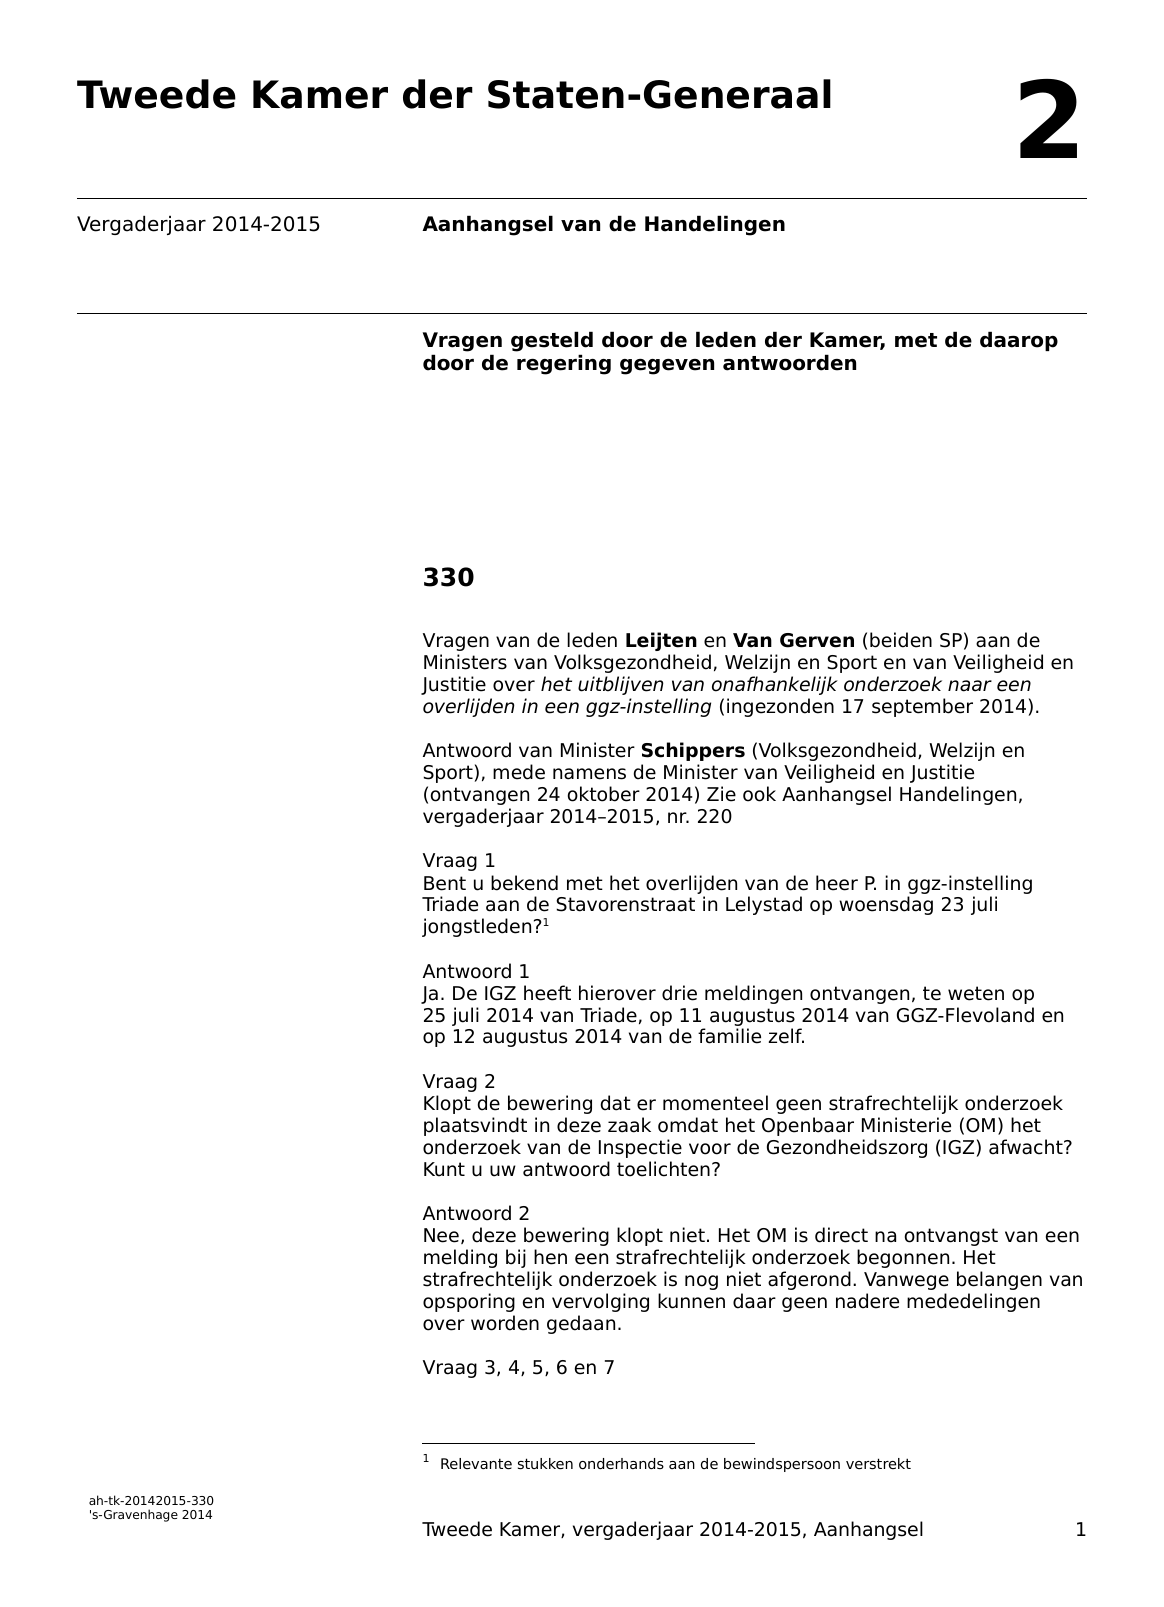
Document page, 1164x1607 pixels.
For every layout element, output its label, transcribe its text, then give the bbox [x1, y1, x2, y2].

text Vraag 2 [422, 1071, 1087, 1093]
text Vragen van de leden Leijten en Van Gerven (beiden SP) aan de Ministers van Volksgezondheid, Welzijn en Sport en van Veiligheid en Justitie over het uitblijven van onafhankelijk onderzoek naar een overlijden in een ggz-instelling (ingezonden 17 september 2014). [422, 630, 1087, 718]
text Relevante stukken onderhands aan de bewindspersoon verstrekt [422, 1452, 1087, 1474]
table_header 2 [886, 59, 1087, 198]
text Ja. De IGZ heeft hierover drie meldingen ontvangen, te weten op 25 juli 2014 van Triade, op 11 augustus 2014 van GGZ-Flevoland en op 12 augustus 2014 van de familie zelf. [422, 982, 1087, 1048]
table_cell Aanhangsel van de Handelingen [422, 199, 1087, 313]
table_cell [77, 314, 422, 375]
text Klopt de bewering dat er momenteel geen strafrechtelijk onderzoek plaatsvindt in deze zaak omdat het Openbaar Ministerie (OM) het onderzoek van de Inspectie voor de Gezondheidszorg (IGZ) afwacht? Kunt u uw antwoord toelichten? [422, 1093, 1087, 1181]
text 330 [422, 563, 1087, 592]
text Antwoord van Minister Schippers (Volksgezondheid, Welzijn en Sport), mede namens de Minister van Veiligheid en Justitie (ontvangen 24 oktober 2014) Zie ook Aanhangsel Handelingen, vergaderjaar 2014–2015, nr. 220 [422, 740, 1087, 828]
text Antwoord 1 [422, 961, 1087, 982]
text Antwoord 2 [422, 1203, 1087, 1225]
text Vraag 3, 4, 5, 6 en 7 [422, 1357, 1087, 1379]
text 's-Gravenhage 2014 [88, 1508, 323, 1522]
text Nee, deze bewering klopt niet. Het OM is direct na ontvangst van een melding bij hen een strafrechtelijk onderzoek begonnen. Het strafrechtelijk onderzoek is nog niet afgerond. Vanwege belangen van opsporing en vervolging kunnen daar geen nadere mededelingen over worden gedaan. [422, 1225, 1087, 1334]
text ah-tk-20142015-330 [88, 1494, 323, 1508]
table_header Tweede Kamer der Staten-Generaal [77, 59, 886, 198]
text Bent u bekend met het overlijden van de heer P. in ggz-instelling Triade aan de Stavorenstraat in Lelystad op woensdag 23 juli jongstleden? [422, 872, 1087, 938]
table_cell Vergaderjaar 2014-2015 [77, 199, 422, 313]
text Vraag 1 [422, 850, 1087, 872]
table_cell Vragen gesteld door de leden der Kamer, met de daarop door de regering gegeven antwoorden [422, 314, 1087, 375]
